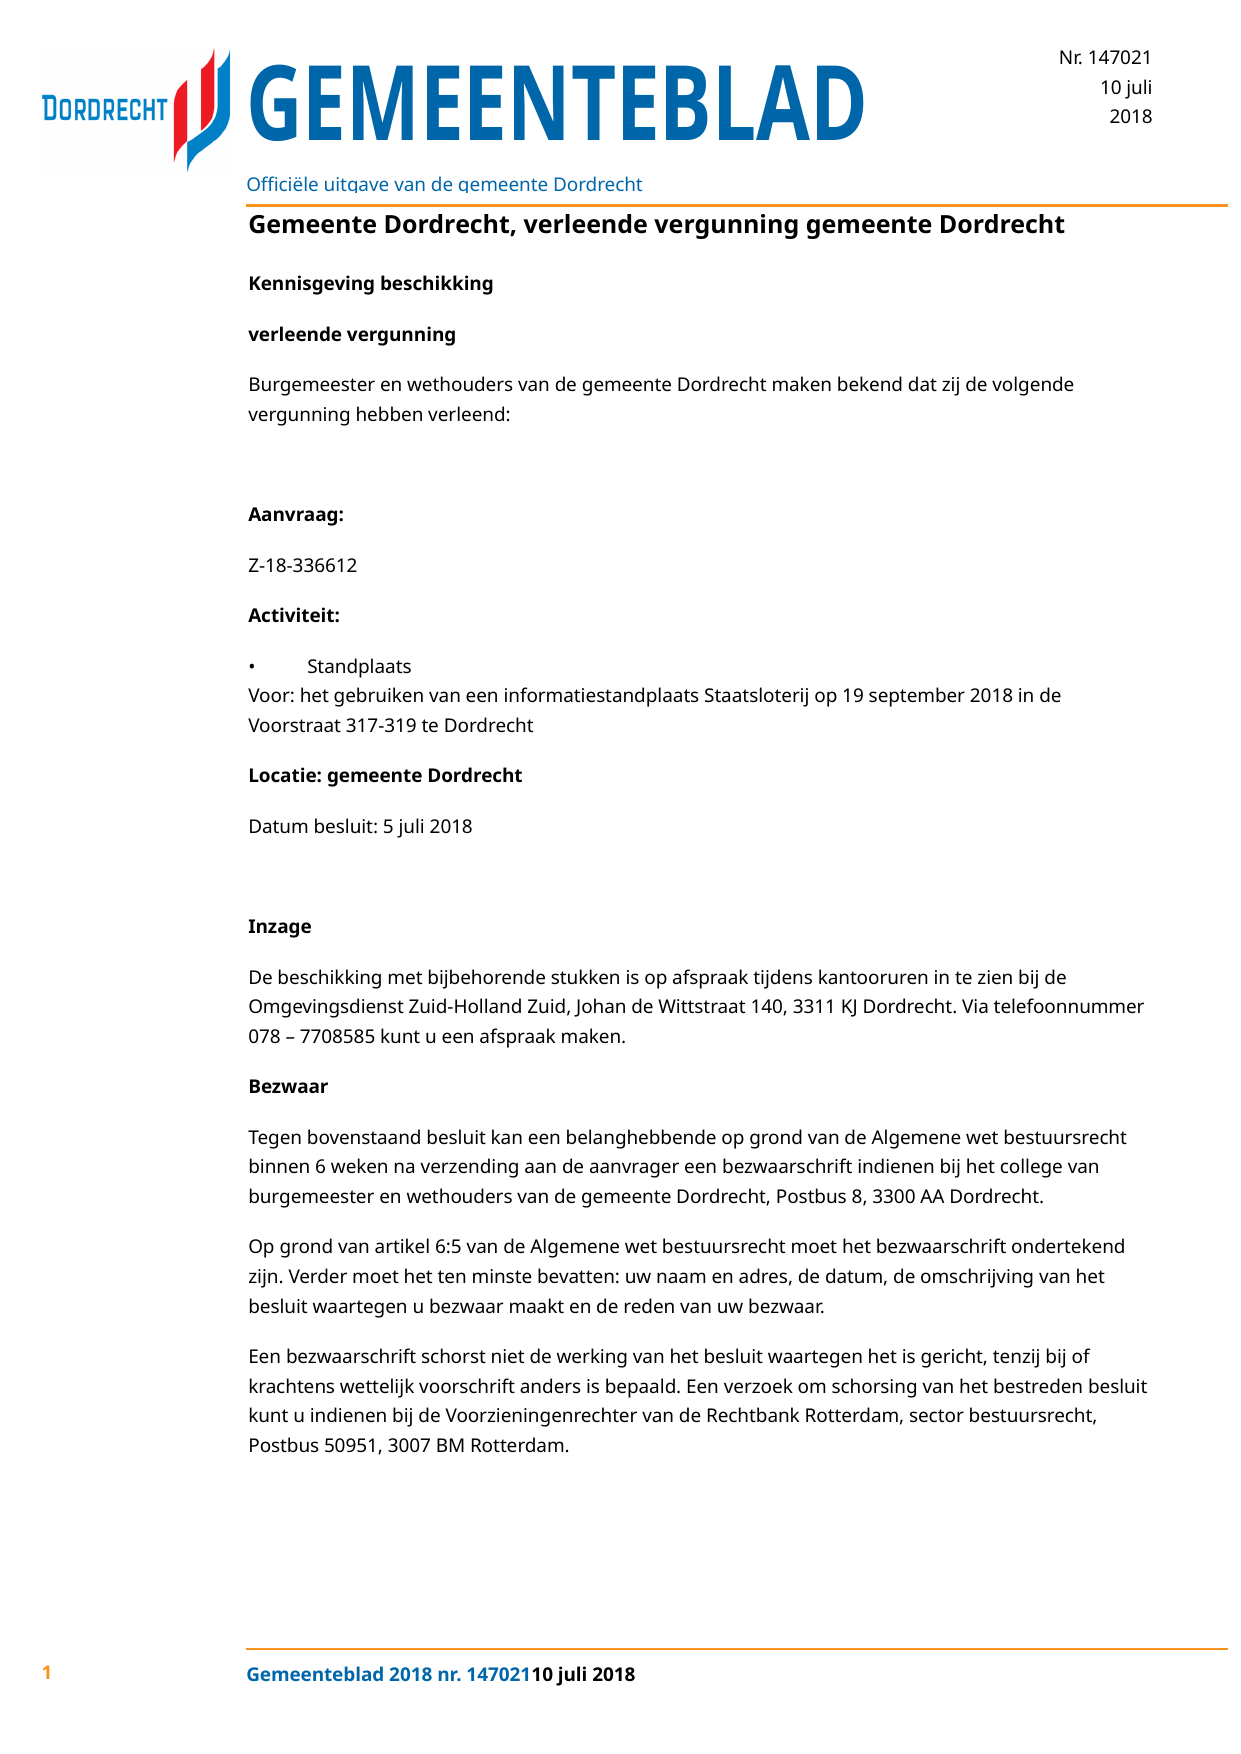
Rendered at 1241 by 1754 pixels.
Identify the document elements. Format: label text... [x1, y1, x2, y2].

text Voor: het gebruiken van een informatiestandplaats Staatsloterij op 19 september 2018 in de Voorstraat 317-319 te Dordrecht [248, 682, 1152, 738]
text Kennisgeving beschikking [248, 270, 1152, 296]
text Z-18-336612 [248, 552, 1152, 578]
list Standplaats [248, 653, 1152, 678]
text Tegen bovenstaand besluit kan een belanghebbende op grond van de Algemene wet bestuursrecht binnen 6 weken na verzending aan de aanvrager een bezwaarschrift indienen bij het college van burgemeester en wethouders van de gemeente Dordrecht, Postbus 8, 3300 AA Dordrecht. [248, 1124, 1152, 1209]
text Op grond van artikel 6:5 van de Algemene wet bestuursrecht moet het bezwaarschrift ondertekend zijn. Verder moet het ten minste bevatten: uw naam en adres, de datum, de omschrijving van het besluit waartegen u bezwaar maakt en de reden van uw bezwaar. [248, 1234, 1152, 1318]
picture [41, 47, 231, 172]
text Datum besluit: 5 juli 2018 [248, 813, 1152, 838]
text Een bezwaarschrift schorst niet de werking van het besluit waartegen het is gericht, tenzij bij of krachtens wettelijk voorschrift anders is bepaald. Een verzoek om schorsing van het bestreden besluit kunt u indienen bij de Voorzieningenrechter van de Rechtbank Rotterdam, sector bestuursrecht, Postbus 50951, 3007 BM Rotterdam. [248, 1343, 1152, 1458]
text Aanvraag: [248, 502, 1152, 527]
text verleende vergunning [248, 321, 1152, 346]
text Locatie: gemeente Dordrecht [248, 762, 1152, 788]
text Bezwaar [248, 1074, 1152, 1099]
text De beschikking met bijbehorende stukken is op afspraak tijdens kantooruren in te zien bij de Omgevingsdienst Zuid-Holland Zuid, Johan de Wittstraat 140, 3311 KJ Dordrecht. Via telefoonnummer 078 – 7708585 kunt u een afspraak maken. [248, 964, 1152, 1049]
text Inzage [248, 914, 1152, 939]
text Burgemeester en wethouders van de gemeente Dordrecht maken bekend dat zij de volgende vergunning hebben verleend: [248, 371, 1152, 426]
text Gemeente Dordrecht, verleende vergunning gemeente Dordrecht [248, 207, 1152, 241]
text Activiteit: [248, 602, 1152, 628]
